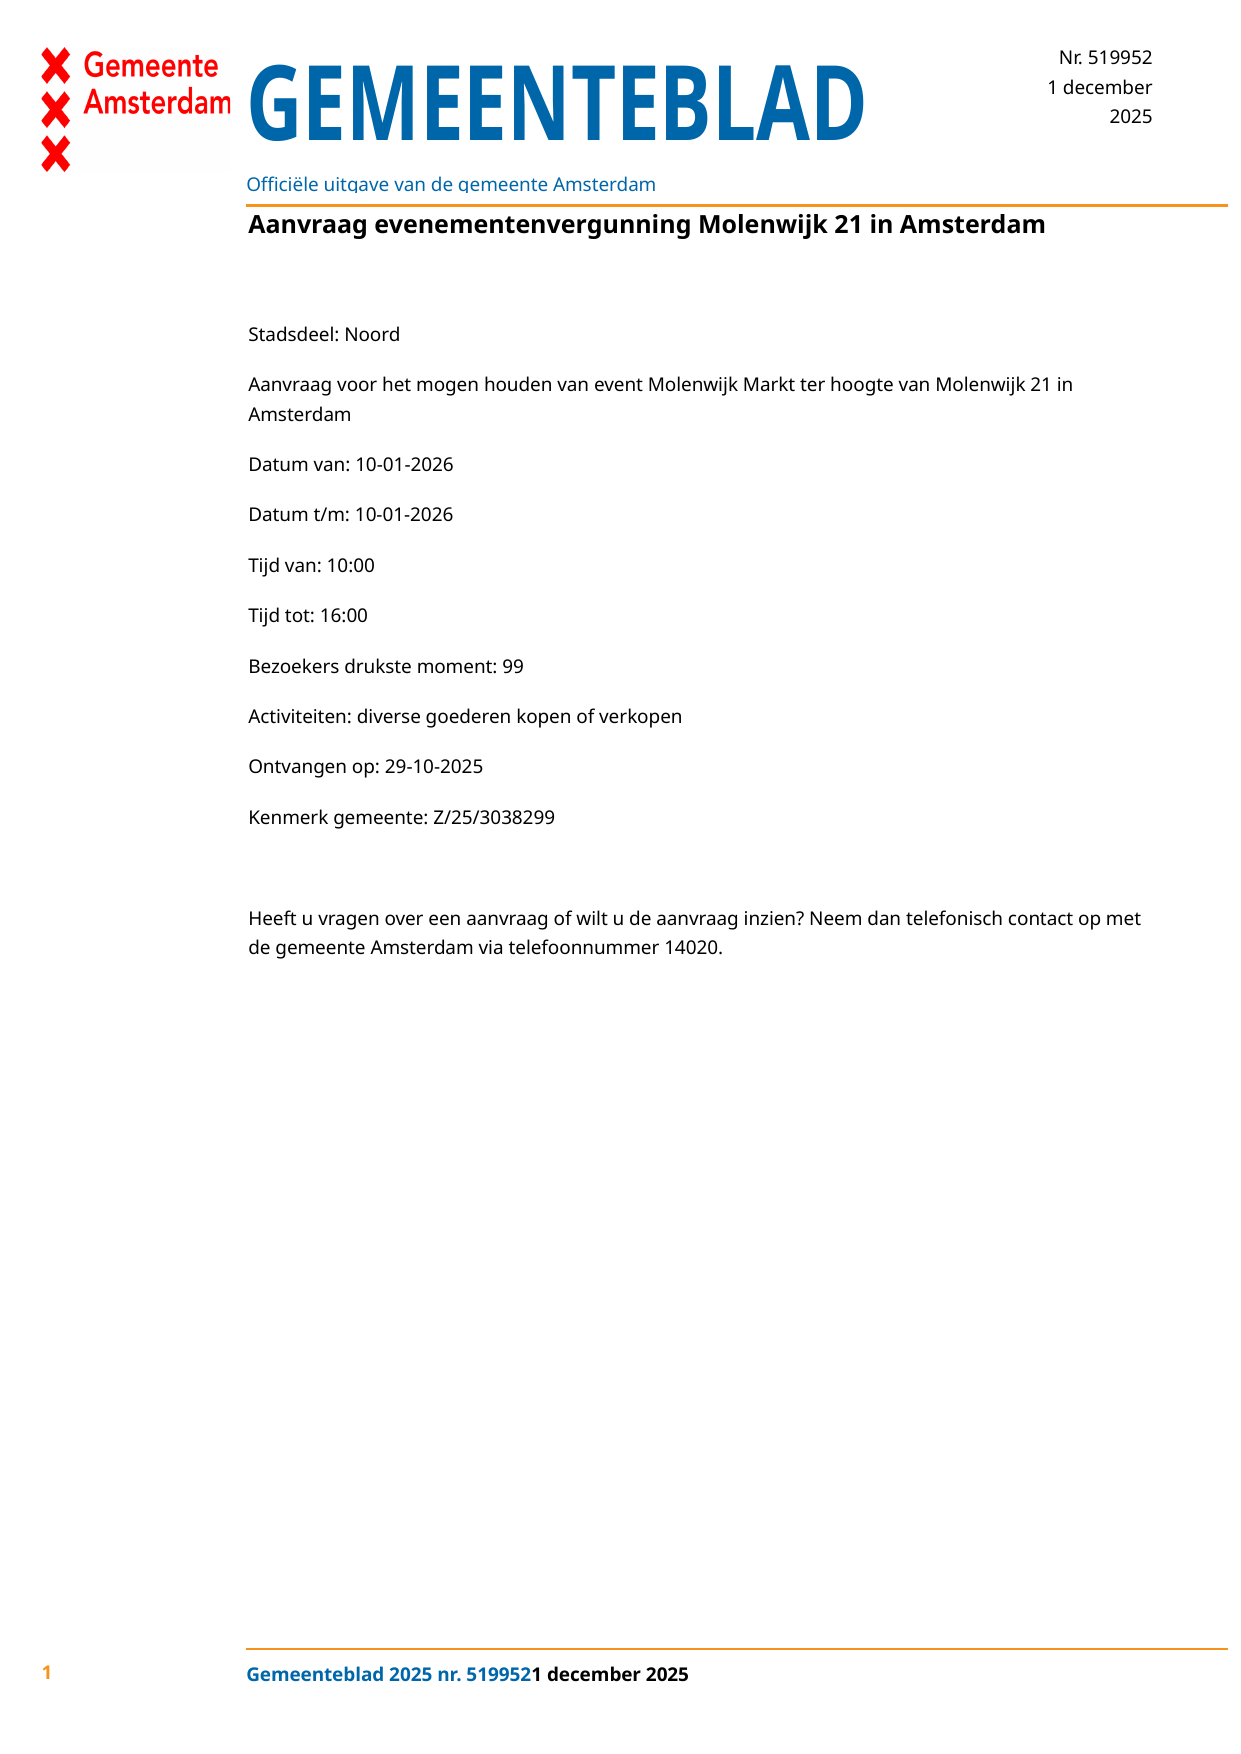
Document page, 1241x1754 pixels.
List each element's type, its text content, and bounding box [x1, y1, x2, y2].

text Heeft u vragen over een aanvraag of wilt u de aanvraag inzien? Neem dan telefonisch contact op met de gemeente Amsterdam via telefoonnummer 14020. [248, 905, 1152, 960]
text Tijd van: 10:00 [248, 552, 1152, 578]
text Bezoekers drukste moment: 99 [248, 653, 1152, 678]
text Aanvraag evenementenvergunning Molenwijk 21 in Amsterdam [248, 207, 1152, 241]
text Datum van: 10-01-2026 [248, 451, 1152, 477]
text Aanvraag voor het mogen houden van event Molenwijk Markt ter hoogte van Molenwijk 21 in Amsterdam [248, 371, 1152, 426]
picture [41, 47, 231, 172]
text Stadsdeel: Noord [248, 321, 1152, 346]
text Datum t/m: 10-01-2026 [248, 502, 1152, 527]
text Tijd tot: 16:00 [248, 602, 1152, 628]
text Kenmerk gemeente: Z/25/3038299 [248, 804, 1152, 830]
text Ontvangen op: 29-10-2025 [248, 754, 1152, 779]
text Activiteiten: diverse goederen kopen of verkopen [248, 703, 1152, 729]
